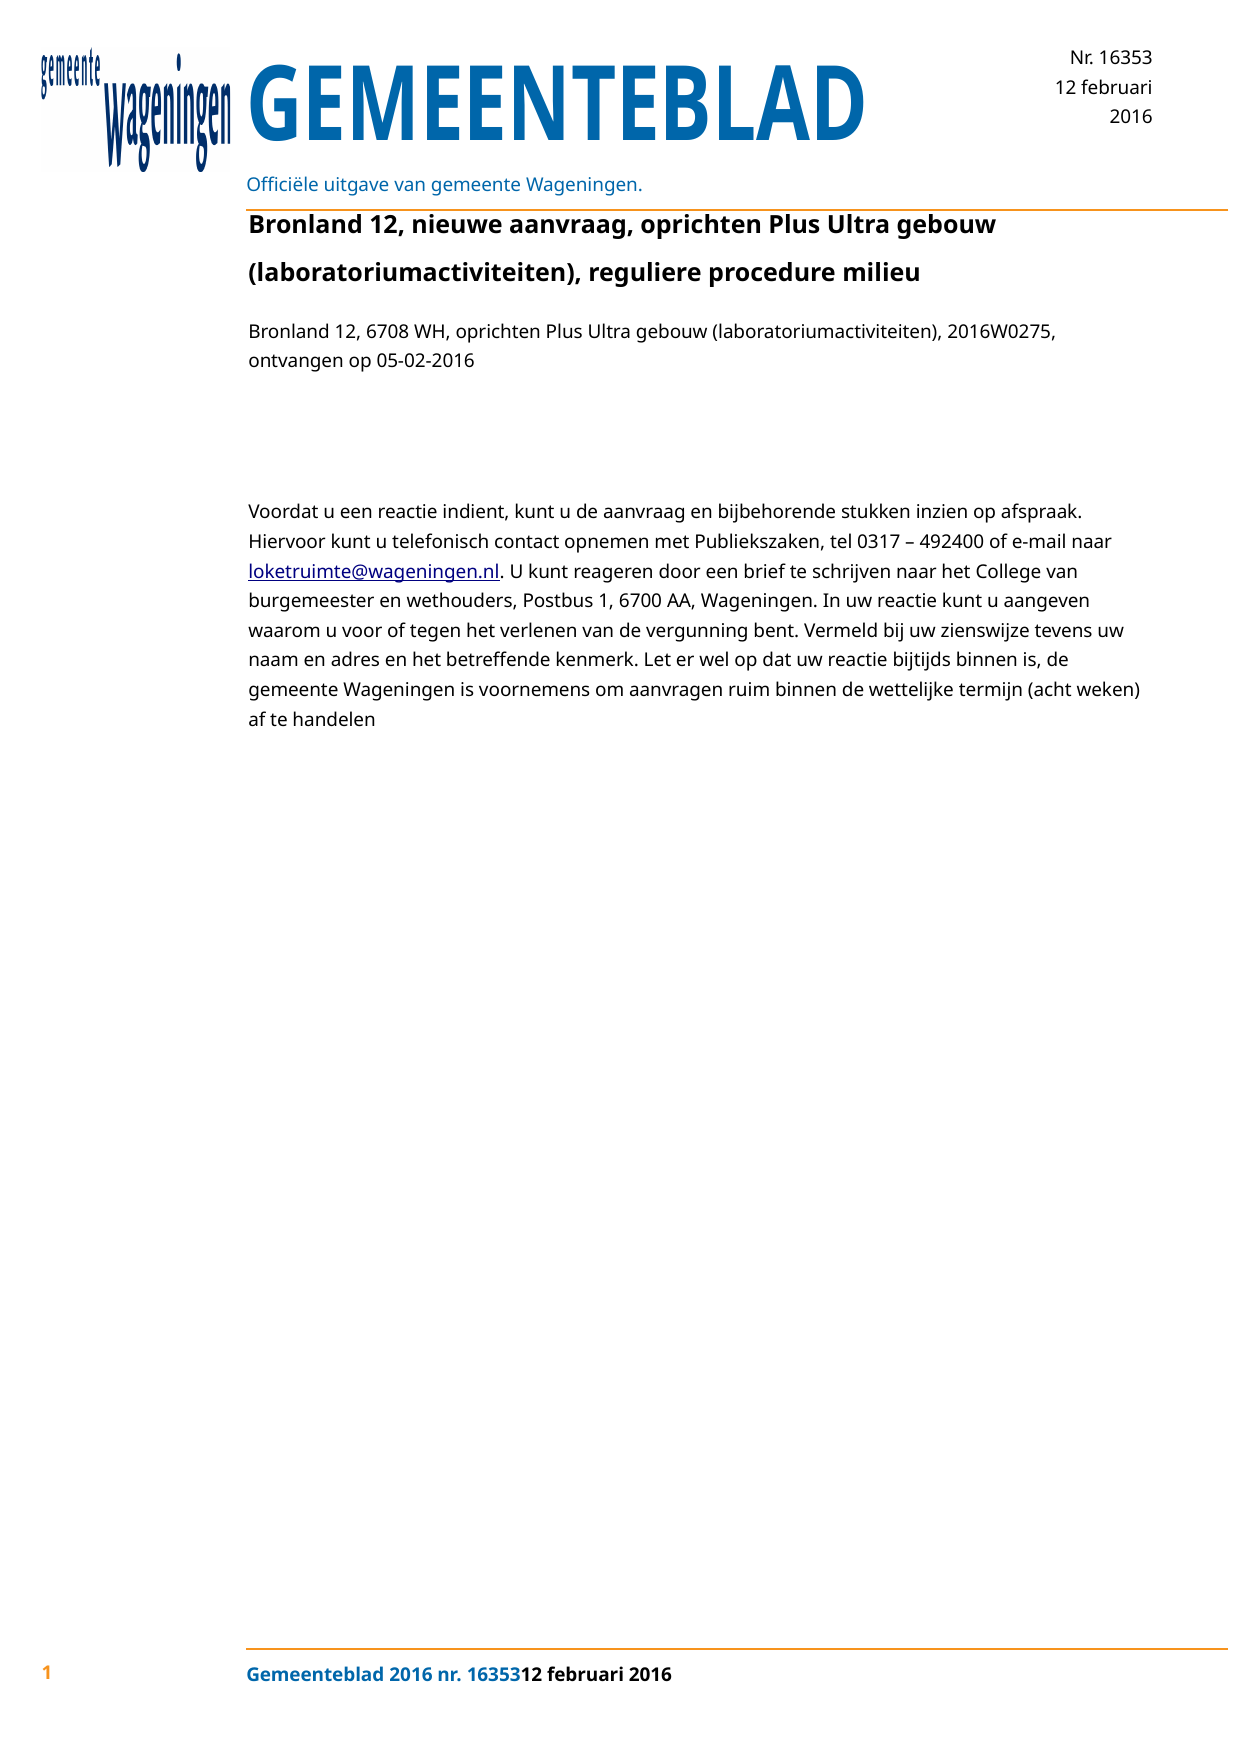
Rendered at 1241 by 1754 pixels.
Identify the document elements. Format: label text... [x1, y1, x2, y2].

text Voordat u een reactie indient, kunt u de aanvraag en bijbehorende stukken inzien op afspraak. Hiervoor kunt u telefonisch contact opnemen met Publiekszaken, tel 0317 – 492400 of e-mail naar loketruimte@wageningen.nl. U kunt reageren door een brief te schrijven naar het College van burgemeester en wethouders, Postbus 1, 6700 AA, Wageningen. In uw reactie kunt u aangeven waarom u voor of tegen het verlenen van de vergunning bent. Vermeld bij uw zienswijze tevens uw naam en adres en het betreffende kenmerk. Let er wel op dat uw reactie bijtijds binnen is, de gemeente Wageningen is voornemens om aanvragen ruim binnen de wettelijke termijn (acht weken) af te handelen [248, 499, 1152, 732]
text Bronland 12, nieuwe aanvraag, oprichten Plus Ultra gebouw (laboratoriumactiviteiten), reguliere procedure milieu [248, 211, 1152, 288]
text Bronland 12, 6708 WH, oprichten Plus Ultra gebouw (laboratoriumactiviteiten), 2016W0275, ontvangen op 05-02-2016 [248, 318, 1152, 373]
picture [41, 47, 231, 172]
